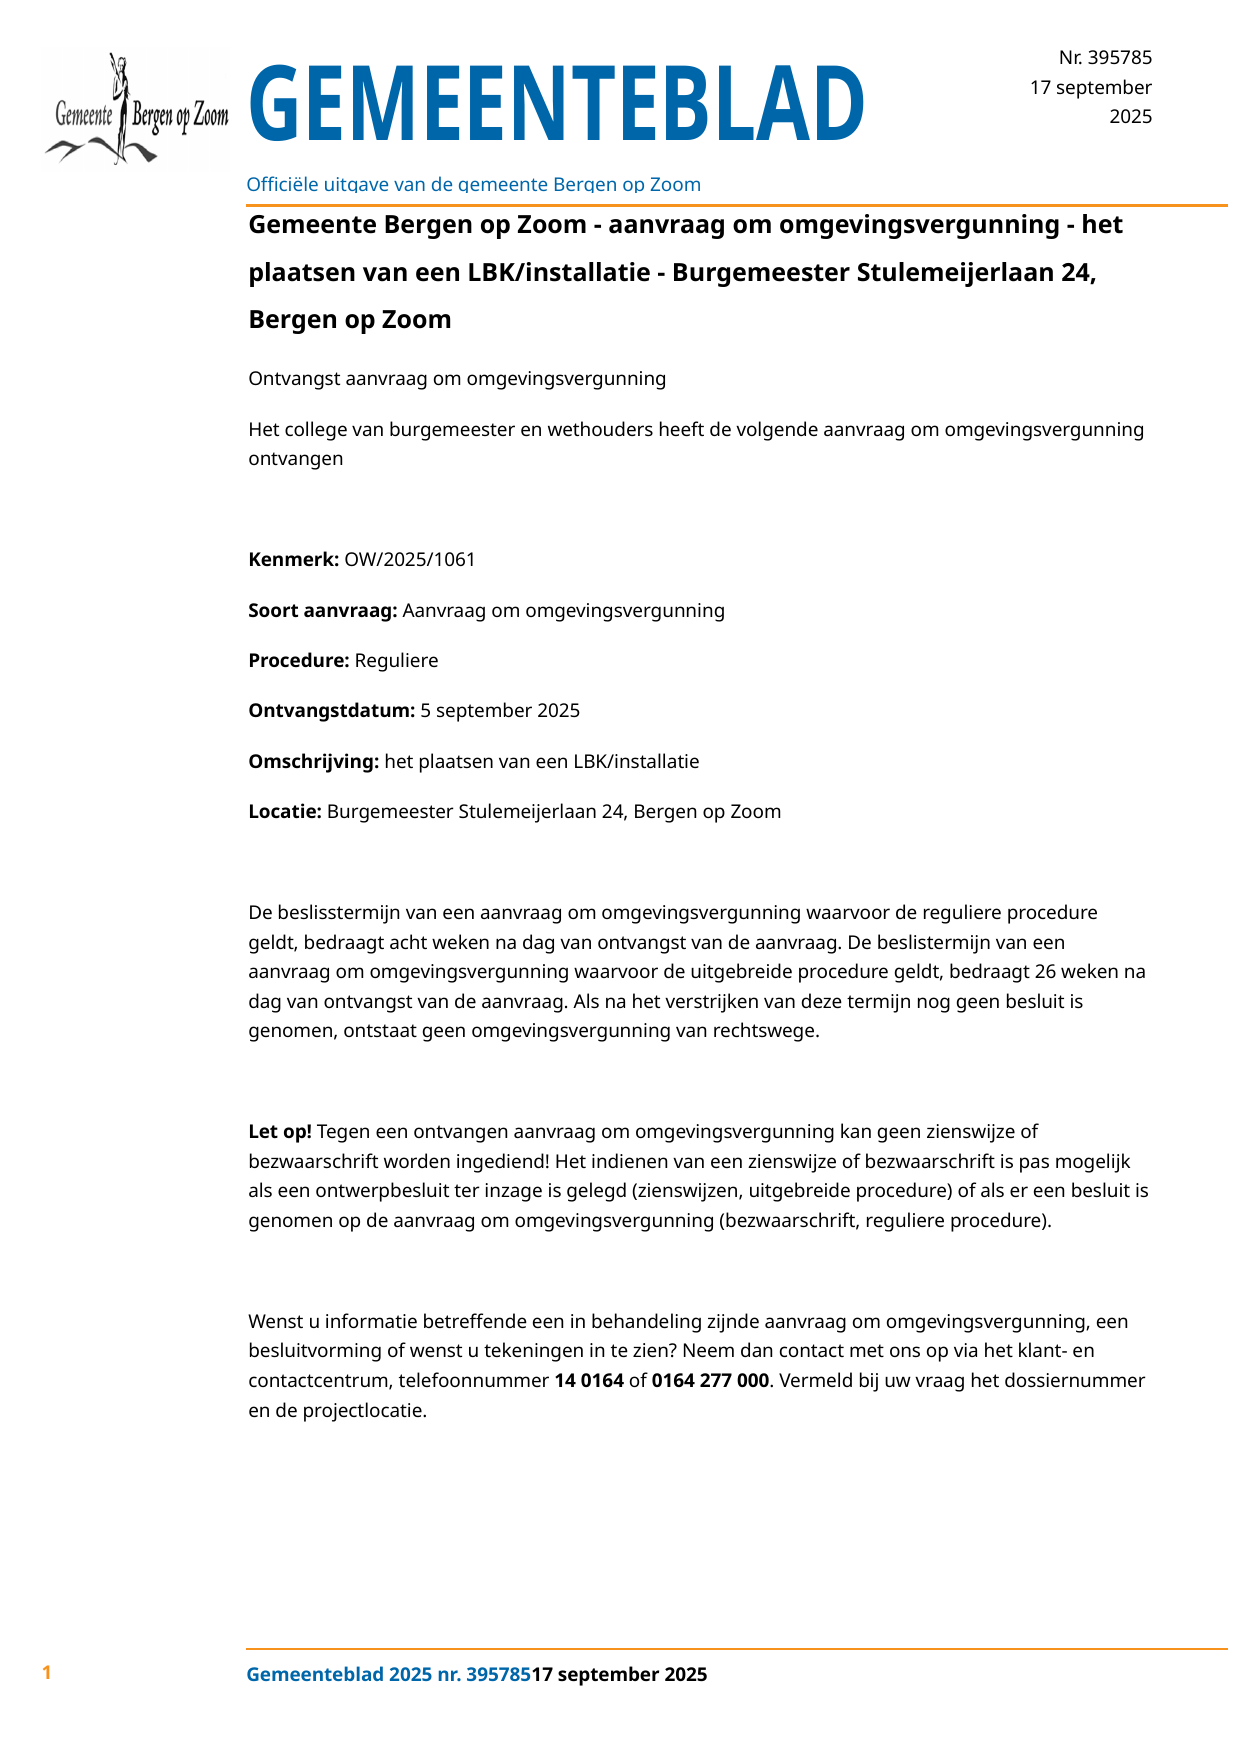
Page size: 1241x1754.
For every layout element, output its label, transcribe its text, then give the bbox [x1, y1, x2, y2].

text Gemeente Bergen op Zoom - aanvraag om omgevingsvergunning - het plaatsen van een LBK/installatie - Burgemeester Stulemeijerlaan 24, Bergen op Zoom [248, 207, 1152, 336]
text Soort aanvraag: Aanvraag om omgevingsvergunning [248, 597, 1152, 622]
text Procedure: Reguliere [248, 647, 1152, 673]
picture [41, 47, 231, 172]
text Ontvangstdatum: 5 september 2025 [248, 698, 1152, 723]
text De beslisstermijn van een aanvraag om omgevingsvergunning waarvoor de reguliere procedure geldt, bedraagt acht weken na dag van ontvangst van de aanvraag. De beslistermijn van een aanvraag om omgevingsvergunning waarvoor de uitgebreide procedure geldt, bedraagt 26 weken na dag van ontvangst van de aanvraag. Als na het verstrijken van deze termijn nog geen besluit is genomen, ontstaat geen omgevingsvergunning van rechtswege. [248, 899, 1152, 1043]
text Ontvangst aanvraag om omgevingsvergunning [248, 366, 1152, 391]
text Wenst u informatie betreffende een in behandeling zijnde aanvraag om omgevingsvergunning, een besluitvorming of wenst u tekeningen in te zien? Neem dan contact met ons op via het klant- en contactcentrum, telefoonnummer 14 0164 of 0164 277 000. Vermeld bij uw vraag het dossiernummer en de projectlocatie. [248, 1308, 1152, 1422]
text Locatie: Burgemeester Stulemeijerlaan 24, Bergen op Zoom [248, 798, 1152, 824]
text Het college van burgemeester en wethouders heeft de volgende aanvraag om omgevingsvergunning ontvangen [248, 416, 1152, 471]
text Kenmerk: OW/2025/1061 [248, 546, 1152, 572]
text Omschrijving: het plaatsen van een LBK/installatie [248, 748, 1152, 774]
text Let op! Tegen een ontvangen aanvraag om omgevingsvergunning kan geen zienswijze of bezwaarschrift worden ingediend! Het indienen van een zienswijze of bezwaarschrift is pas mogelijk als een ontwerpbesluit ter inzage is gelegd (zienswijzen, uitgebreide procedure) of als er een besluit is genomen op de aanvraag om omgevingsvergunning (bezwaarschrift, reguliere procedure). [248, 1118, 1152, 1233]
